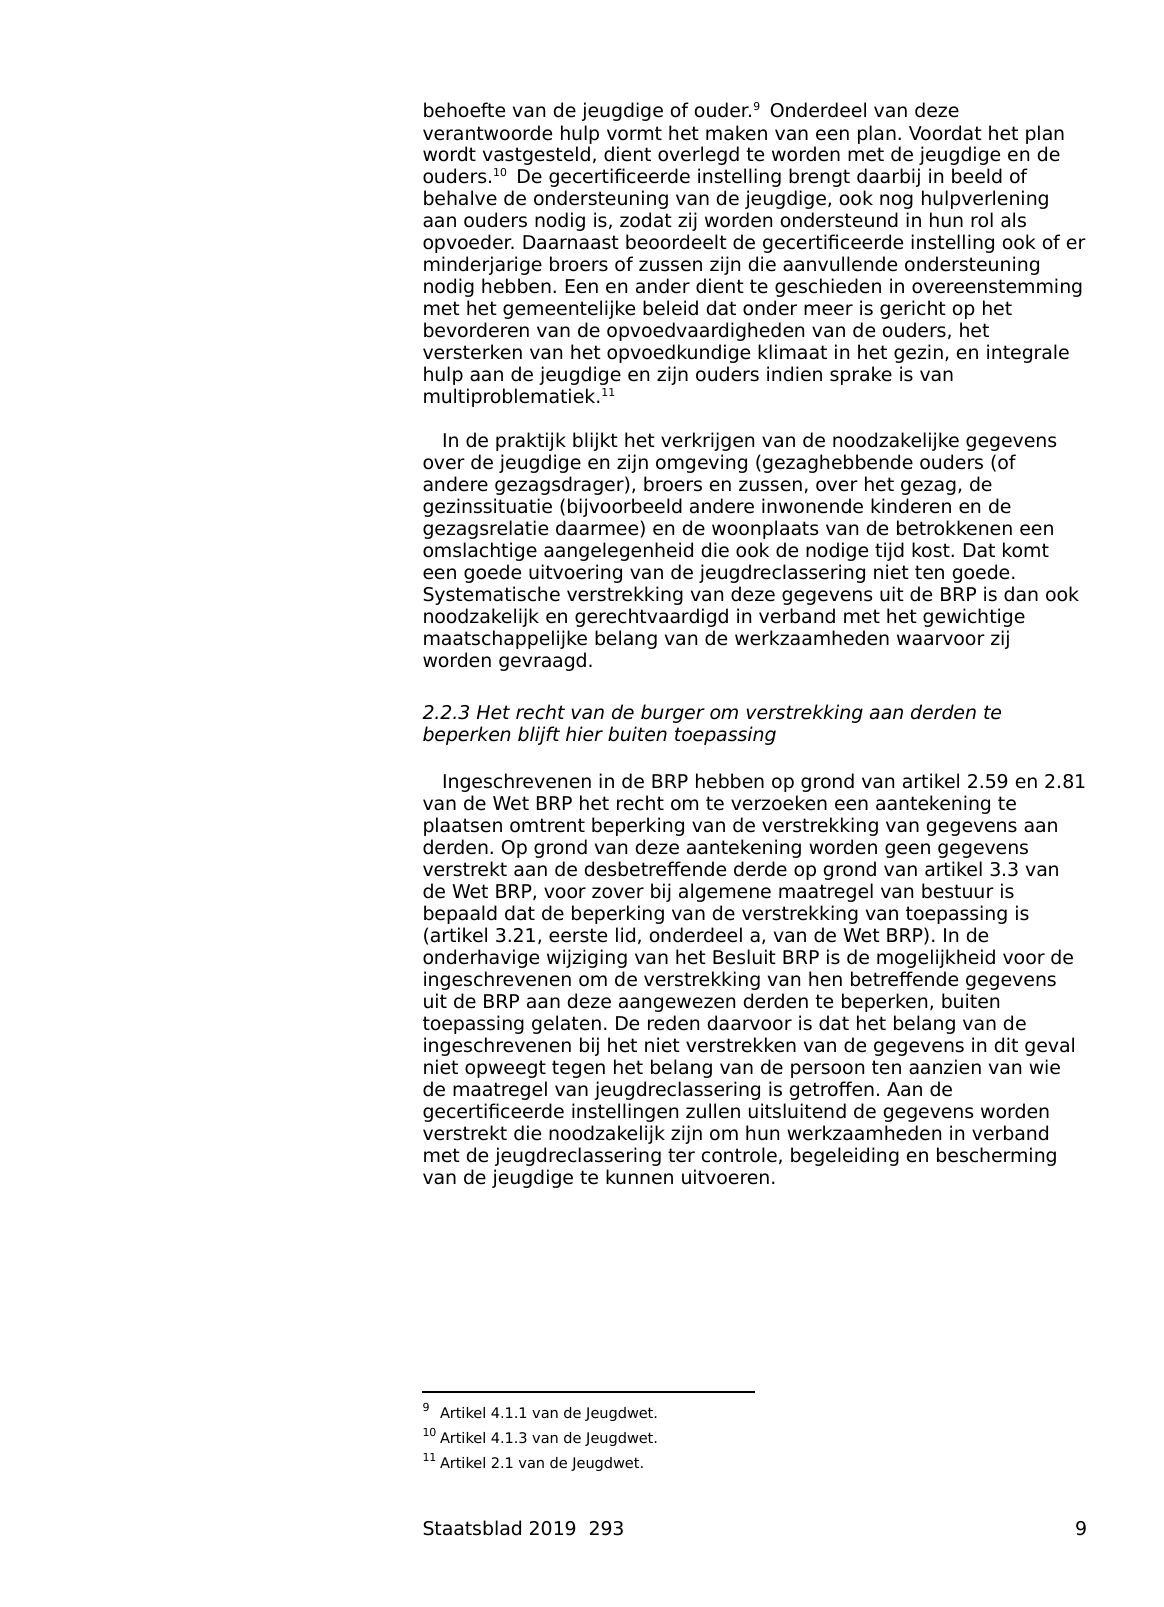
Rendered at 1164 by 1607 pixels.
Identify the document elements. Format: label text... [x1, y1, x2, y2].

text behoefte van de jeugdige of ouder. Onderdeel van deze verantwoorde hulp vormt het maken van een plan. Voordat het plan wordt vastgesteld, dient overlegd te worden met de jeugdige en de ouders. De gecertificeerde instelling brengt daarbij in beeld of behalve de ondersteuning van de jeugdige, ook nog hulpverlening aan ouders nodig is, zodat zij worden ondersteund in hun rol als opvoeder. Daarnaast beoordeelt de gecertificeerde instelling ook of er minderjarige broers of zussen zijn die aanvullende ondersteuning nodig hebben. Een en ander dient te geschieden in overeenstemming met het gemeentelijke beleid dat onder meer is gericht op het bevorderen van de opvoedvaardigheden van de ouders, het versterken van het opvoedkundige klimaat in het gezin, en integrale hulp aan de jeugdige en zijn ouders indien sprake is van multiproblematiek. [422, 100, 1087, 408]
text Artikel 4.1.1 van de Jeugdwet. [422, 1401, 1087, 1423]
text Artikel 2.1 van de Jeugdwet. [422, 1451, 1087, 1473]
subtitle 2.2.3 Het recht van de burger om verstrekking aan derden te beperken blijft hier buiten toepassing [422, 702, 1087, 746]
text Artikel 4.1.3 van de Jeugdwet. [422, 1426, 1087, 1448]
text In de praktijk blijkt het verkrijgen van de noodzakelijke gegevens over de jeugdige en zijn omgeving (gezaghebbende ouders (of andere gezagsdrager), broers en zussen, over het gezag, de gezinssituatie (bijvoorbeeld andere inwonende kinderen en de gezagsrelatie daarmee) en de woonplaats van de betrokkenen een omslachtige aangelegenheid die ook de nodige tijd kost. Dat komt een goede uitvoering van de jeugdreclassering niet ten goede. Systematische verstrekking van deze gegevens uit de BRP is dan ook noodzakelijk en gerechtvaardigd in verband met het gewichtige maatschappelijke belang van de werkzaamheden waarvoor zij worden gevraagd. [422, 430, 1087, 672]
text Ingeschrevenen in de BRP hebben op grond van artikel 2.59 en 2.81 van de Wet BRP het recht om te verzoeken een aantekening te plaatsen omtrent beperking van de verstrekking van gegevens aan derden. Op grond van deze aantekening worden geen gegevens verstrekt aan de desbetreffende derde op grond van artikel 3.3 van de Wet BRP, voor zover bij algemene maatregel van bestuur is bepaald dat de beperking van de verstrekking van toepassing is (artikel 3.21, eerste lid, onderdeel a, van de Wet BRP). In de onderhavige wijziging van het Besluit BRP is de mogelijkheid voor de ingeschrevenen om de verstrekking van hen betreffende gegevens uit de BRP aan deze aangewezen derden te beperken, buiten toepassing gelaten. De reden daarvoor is dat het belang van de ingeschrevenen bij het niet verstrekken van de gegevens in dit geval niet opweegt tegen het belang van de persoon ten aanzien van wie de maatregel van jeugdreclassering is getroffen. Aan de gecertificeerde instellingen zullen uitsluitend de gegevens worden verstrekt die noodzakelijk zijn om hun werkzaamheden in verband met de jeugdreclassering ter controle, begeleiding en bescherming van de jeugdige te kunnen uitvoeren. [422, 771, 1087, 1189]
